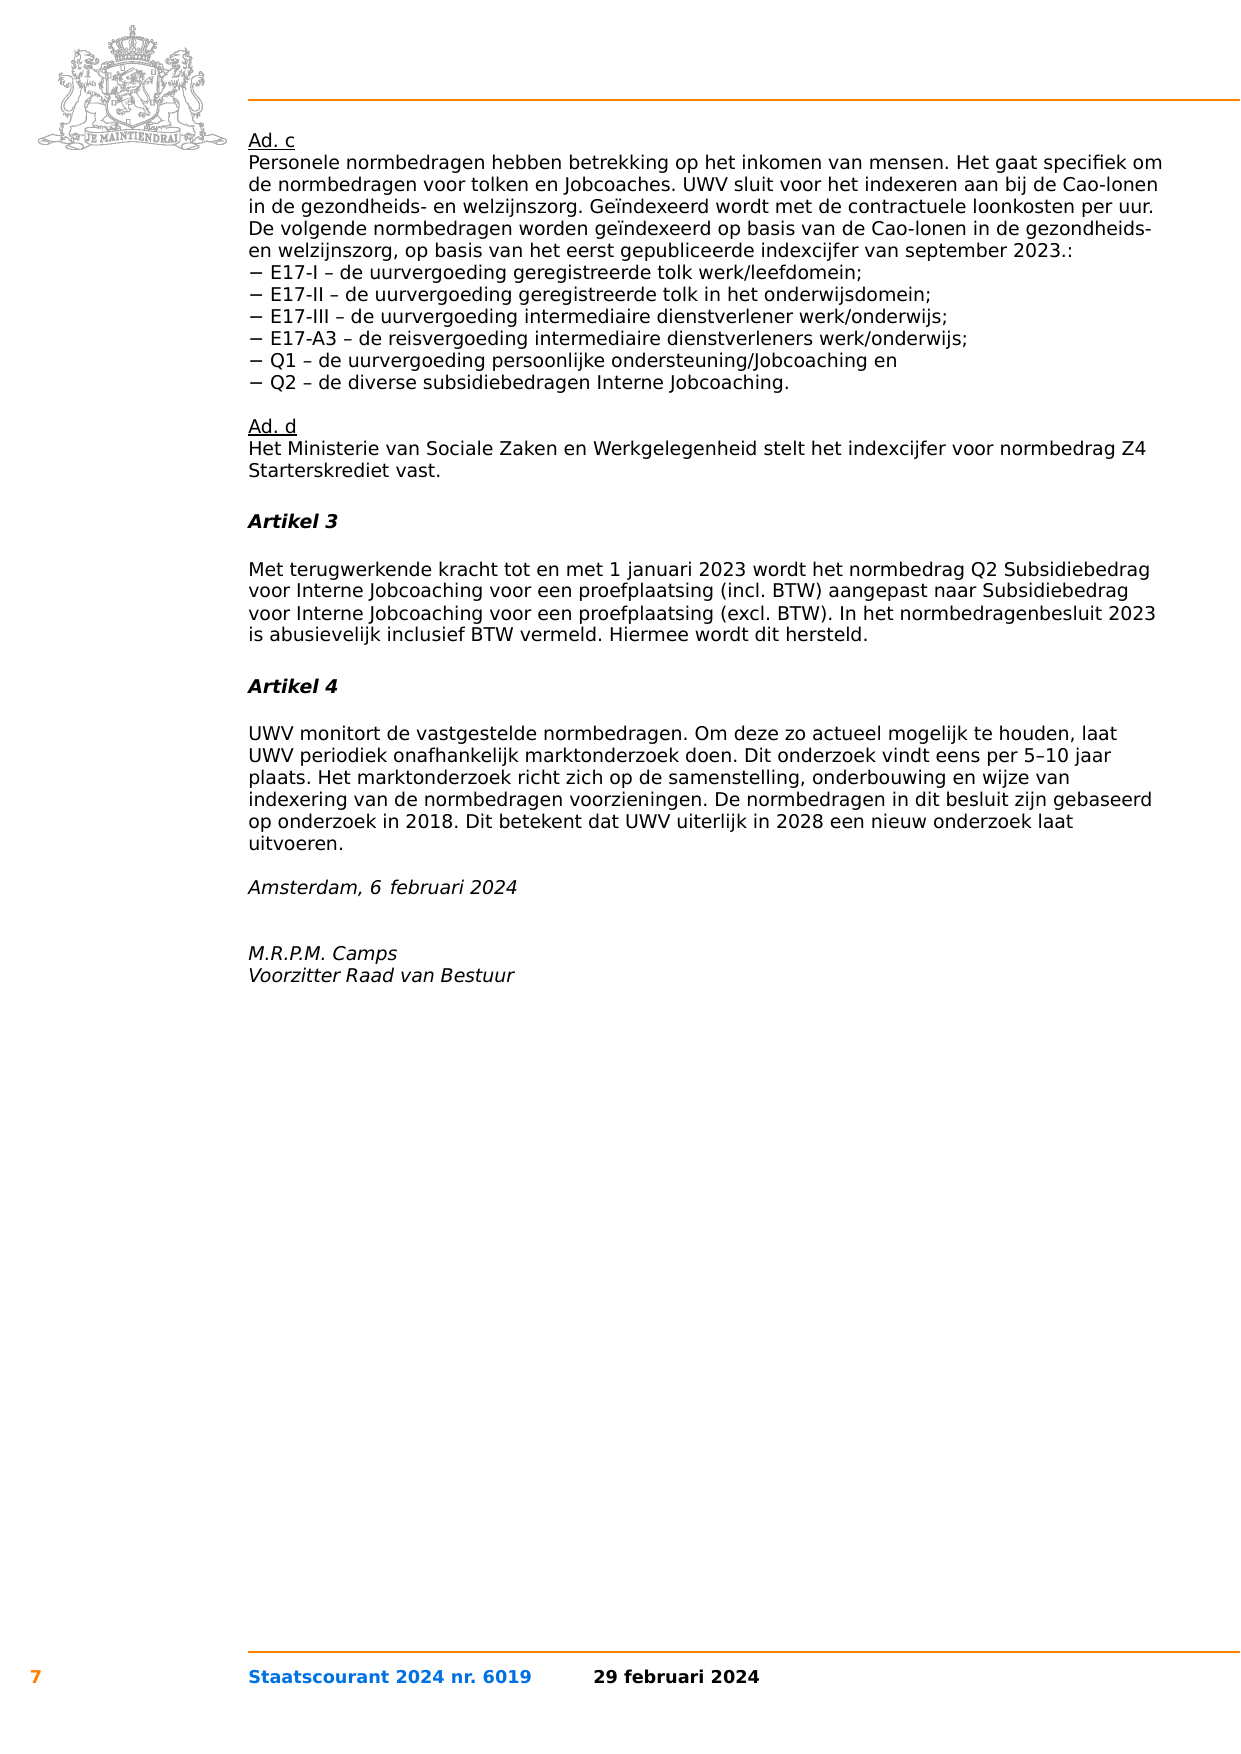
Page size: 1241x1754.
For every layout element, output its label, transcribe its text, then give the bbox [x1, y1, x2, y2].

text Met terugwerkende kracht tot en met 1 januari 2023 wordt het normbedrag Q2 Subsidiebedrag voor Interne Jobcoaching voor een proefplaatsing (incl. BTW) aangepast naar Subsidiebedrag voor Interne Jobcoaching voor een proefplaatsing (excl. BTW). In het normbedragenbesluit 2023 is abusievelijk inclusief BTW vermeld. Hiermee wordt dit hersteld. [248, 558, 1163, 646]
text − E17-III – de uurvergoeding intermediaire dienstverlener werk/onderwijs; [248, 306, 1163, 328]
picture [38, 25, 227, 150]
subtitle Artikel 4 [248, 676, 1163, 698]
text Het Ministerie van Sociale Zaken en Werkgelegenheid stelt het indexcijfer voor normbedrag Z4 Starterskrediet vast. [248, 437, 1163, 481]
text UWV monitort de vastgestelde normbedragen. Om deze zo actueel mogelijk te houden, laat UWV periodiek onafhankelijk marktonderzoek doen. Dit onderzoek vindt eens per 5–10 jaar plaats. Het marktonderzoek richt zich op de samenstelling, onderbouwing en wijze van indexering van de normbedragen voorzieningen. De normbedragen in dit besluit zijn gebaseerd op onderzoek in 2018. Dit betekent dat UWV uiterlijk in 2028 een nieuw onderzoek laat uitvoeren. [248, 723, 1163, 855]
text M.R.P.M. Camps Voorzitter Raad van Bestuur [248, 921, 1163, 987]
subtitle Artikel 3 [248, 511, 1163, 533]
text − E17-A3 – de reisvergoeding intermediaire dienstverleners werk/onderwijs; [248, 328, 1163, 350]
text − E17-I – de uurvergoeding geregistreerde tolk werk/leefdomein; [248, 262, 1163, 284]
text − Q2 – de diverse subsidiebedragen Interne Jobcoaching. [248, 372, 1163, 394]
text Personele normbedragen hebben betrekking op het inkomen van mensen. Het gaat specifiek om de normbedragen voor tolken en Jobcoaches. UWV sluit voor het indexeren aan bij de Cao-lonen in de gezondheids- en welzijnszorg. Geïndexeerd wordt met de contractuele loonkosten per uur. De volgende normbedragen worden geïndexeerd op basis van de Cao-lonen in de gezondheids- en welzijnszorg, op basis van het eerst gepubliceerde indexcijfer van september 2023.: [248, 152, 1163, 262]
text − Q1 – de uurvergoeding persoonlijke ondersteuning/Jobcoaching en [248, 350, 1163, 372]
text Ad. c [248, 130, 1163, 152]
text Amsterdam, 6 februari 2024 [248, 877, 1163, 899]
text − E17-II – de uurvergoeding geregistreerde tolk in het onderwijsdomein; [248, 284, 1163, 306]
text Ad. d [248, 416, 1163, 437]
